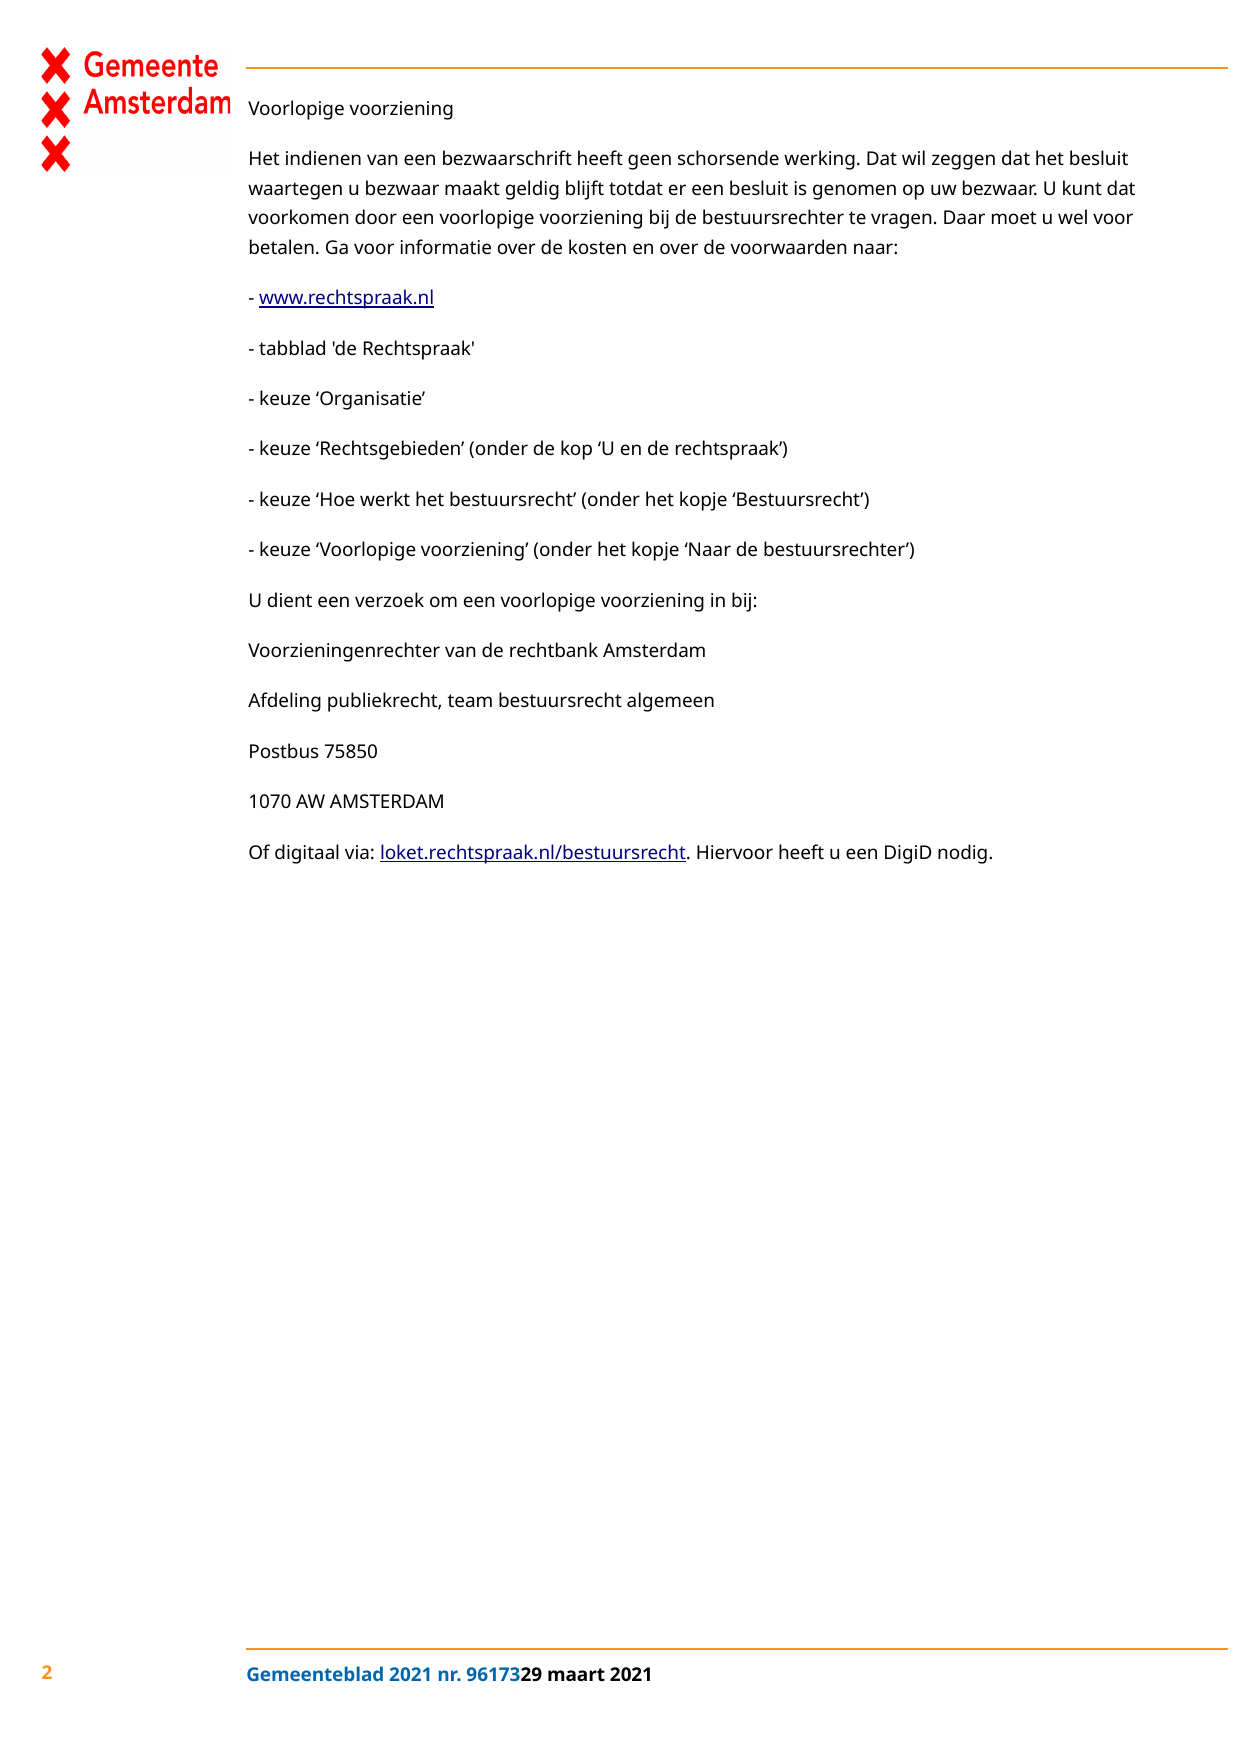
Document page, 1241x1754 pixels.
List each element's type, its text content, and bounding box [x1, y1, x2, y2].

picture [41, 47, 231, 172]
text - tabblad 'de Rechtspraak' [248, 335, 1152, 361]
text Het indienen van een bezwaarschrift heeft geen schorsende werking. Dat wil zeggen dat het besluit waartegen u bezwaar maakt geldig blijft totdat er een besluit is genomen op uw bezwaar. U kunt dat voorkomen door een voorlopige voorziening bij de bestuursrechter te vragen. Daar moet u wel voor betalen. Ga voor informatie over de kosten en over de voorwaarden naar: [248, 145, 1152, 260]
text - keuze ‘Hoe werkt het bestuursrecht’ (onder het kopje ‘Bestuursrecht’) [248, 486, 1152, 512]
text - keuze ‘Organisatie’ [248, 385, 1152, 411]
text Afdeling publiekrecht, team bestuursrecht algemeen [248, 688, 1152, 713]
text Postbus 75850 [248, 738, 1152, 764]
text - keuze ‘Rechtsgebieden’ (onder de kop ‘U en de rechtspraak’) [248, 436, 1152, 461]
text Of digitaal via: loket.rechtspraak.nl/bestuursrecht. Hiervoor heeft u een DigiD nodig. [248, 839, 1152, 865]
text Voorlopige voorziening [248, 95, 1152, 121]
text Voorzieningenrechter van de rechtbank Amsterdam [248, 637, 1152, 663]
text - keuze ‘Voorlopige voorziening’ (onder het kopje ‘Naar de bestuursrechter’) [248, 536, 1152, 562]
text - www.rechtspraak.nl [248, 284, 1152, 310]
text U dient een verzoek om een voorlopige voorziening in bij: [248, 587, 1152, 613]
text 1070 AW AMSTERDAM [248, 788, 1152, 814]
